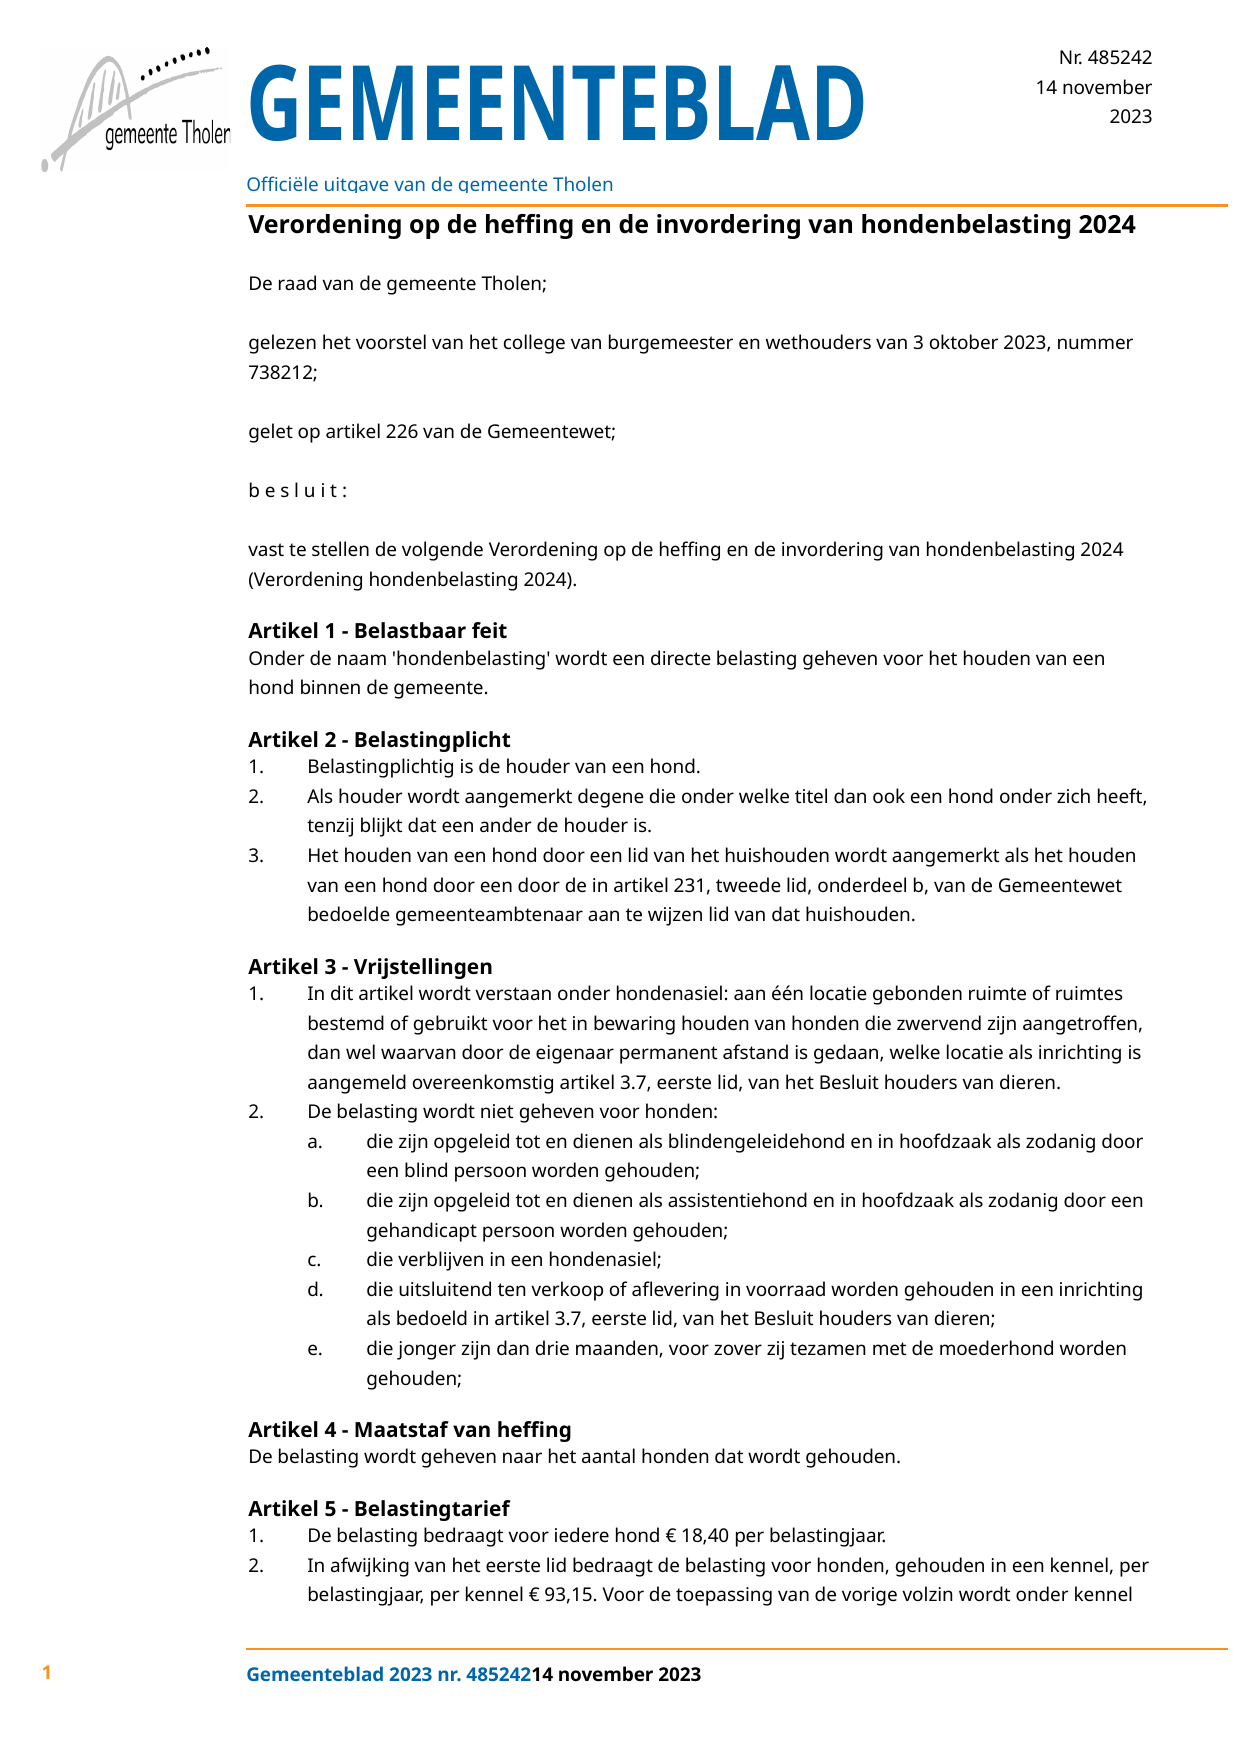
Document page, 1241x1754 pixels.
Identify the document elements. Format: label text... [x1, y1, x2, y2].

text Artikel 1 - Belastbaar feit [248, 617, 1152, 645]
text Artikel 3 - Vrijstellingen [248, 952, 1152, 980]
list In afwijking van het eerste lid bedraagt de belasting voor honden, gehouden in een kennel, per belastingjaar, per kennel € 93,15. Voor de toepassing van de vorige volzin wordt onder kennel [248, 1552, 1152, 1607]
list De belasting bedraagt voor iedere hond € 18,40 per belastingjaar. [248, 1522, 1152, 1548]
list die verblijven in een hondenasiel; [307, 1246, 1152, 1272]
text b e s l u i t : [248, 477, 1152, 503]
list die jonger zijn dan drie maanden, voor zover zij tezamen met de moederhond worden gehouden; [307, 1335, 1152, 1391]
text De raad van de gemeente Tholen; [248, 270, 1152, 296]
text De belasting wordt geheven naar het aantal honden dat wordt gehouden. [248, 1444, 1152, 1469]
list Belastingplichtig is de houder van een hond. [248, 753, 1152, 779]
text Onder de naam 'hondenbelasting' wordt een directe belasting geheven voor het houden van een hond binnen de gemeente. [248, 645, 1152, 700]
list In dit artikel wordt verstaan onder hondenasiel: aan één locatie gebonden ruimte of ruimtes bestemd of gebruikt voor het in bewaring houden van honden die zwervend zijn aangetroffen, dan wel waarvan door de eigenaar permanent afstand is gedaan, welke locatie als inrichting is aangemeld overeenkomstig artikel 3.7, eerste lid, van het Besluit houders van dieren. [248, 980, 1152, 1095]
list Het houden van een hond door een lid van het huishouden wordt aangemerkt als het houden van een hond door een door de in artikel 231, tweede lid, onderdeel b, van de Gemeentewet bedoelde gemeenteambtenaar aan te wijzen lid van dat huishouden. [248, 842, 1152, 927]
text Artikel 4 - Maatstaf van heffing [248, 1415, 1152, 1444]
list De belasting wordt niet geheven voor honden: [248, 1098, 1152, 1124]
picture [41, 47, 231, 172]
list die zijn opgeleid tot en dienen als assistentiehond en in hoofdzaak als zodanig door een gehandicapt persoon worden gehouden; [307, 1187, 1152, 1243]
text Artikel 2 - Belastingplicht [248, 725, 1152, 753]
text Verordening op de heffing en de invordering van hondenbelasting 2024 [248, 207, 1152, 241]
text Artikel 5 - Belastingtarief [248, 1494, 1152, 1522]
text gelet op artikel 226 van de Gemeentewet; [248, 418, 1152, 444]
list die uitsluitend ten verkoop of aflevering in voorraad worden gehouden in een inrichting als bedoeld in artikel 3.7, eerste lid, van het Besluit houders van dieren; [307, 1276, 1152, 1331]
list Als houder wordt aangemerkt degene die onder welke titel dan ook een hond onder zich heeft, tenzij blijkt dat een ander de houder is. [248, 783, 1152, 838]
text vast te stellen de volgende Verordening op de heffing en de invordering van hondenbelasting 2024 (Verordening hondenbelasting 2024). [248, 537, 1152, 592]
text gelezen het voorstel van het college van burgemeester en wethouders van 3 oktober 2023, nummer 738212; [248, 329, 1152, 385]
list die zijn opgeleid tot en dienen als blindengeleidehond en in hoofdzaak als zodanig door een blind persoon worden gehouden; [307, 1128, 1152, 1183]
